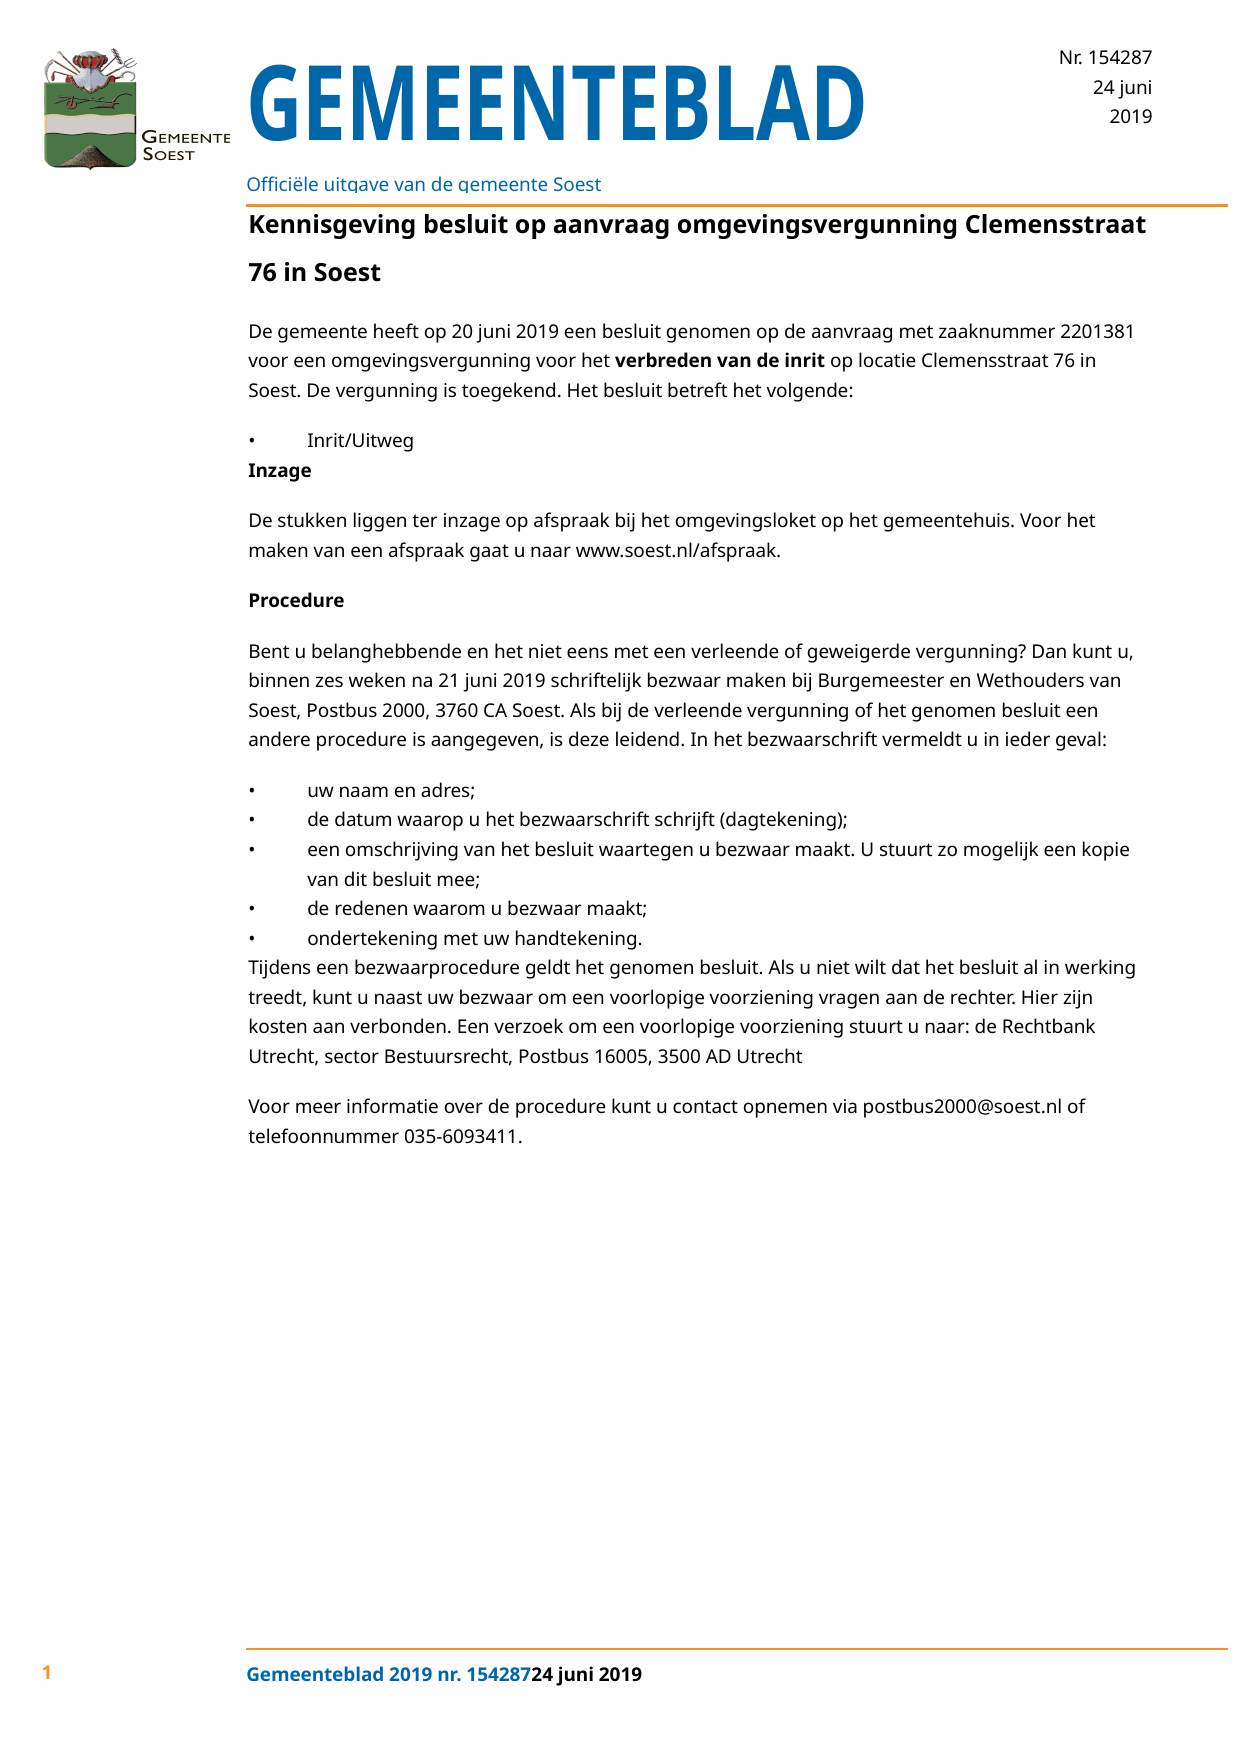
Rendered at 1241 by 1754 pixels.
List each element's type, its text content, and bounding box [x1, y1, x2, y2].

text Voor meer informatie over de procedure kunt u contact opnemen via postbus2000@soest.nl of telefoonnummer 035-6093411. [248, 1094, 1152, 1149]
text Tijdens een bezwaarprocedure geldt het genomen besluit. Als u niet wilt dat het besluit al in werking treedt, kunt u naast uw bezwaar om een voorlopige voorziening vragen aan de rechter. Hier zijn kosten aan verbonden. Een verzoek om een voorlopige voorziening stuurt u naar: de Rechtbank Utrecht, sector Bestuursrecht, Postbus 16005, 3500 AD Utrecht [248, 954, 1152, 1069]
text De gemeente heeft op 20 juni 2019 een besluit genomen op de aanvraag met zaaknummer 2201381 voor een omgevingsvergunning voor het verbreden van de inrit op locatie Clemensstraat 76 in Soest. De vergunning is toegekend. Het besluit betreft het volgende: [248, 318, 1152, 403]
list de redenen waarom u bezwaar maakt; [248, 895, 1152, 921]
text Bent u belanghebbende en het niet eens met een verleende of geweigerde vergunning? Dan kunt u, binnen zes weken na 21 juni 2019 schriftelijk bezwaar maken bij Burgemeester en Wethouders van Soest, Postbus 2000, 3760 CA Soest. Als bij de verleende vergunning of het genomen besluit een andere procedure is aangegeven, is deze leidend. In het bezwaarschrift vermeldt u in ieder geval: [248, 638, 1152, 752]
list een omschrijving van het besluit waartegen u bezwaar maakt. U stuurt zo mogelijk een kopie van dit besluit mee; [248, 836, 1152, 892]
list uw naam en adres; [248, 777, 1152, 803]
list Inrit/Uitweg [248, 427, 1152, 453]
list de datum waarop u het bezwaarschrift schrijft (dagtekening); [248, 807, 1152, 832]
text Procedure [248, 587, 1152, 613]
text Inzage [248, 457, 1152, 483]
picture [41, 47, 231, 172]
text De stukken liggen ter inzage op afspraak bij het omgevingsloket op het gemeentehuis. Voor het maken van een afspraak gaat u naar www.soest.nl/afspraak. [248, 507, 1152, 563]
text Kennisgeving besluit op aanvraag omgevingsvergunning Clemensstraat 76 in Soest [248, 207, 1152, 288]
list ondertekening met uw handtekening. [248, 925, 1152, 951]
